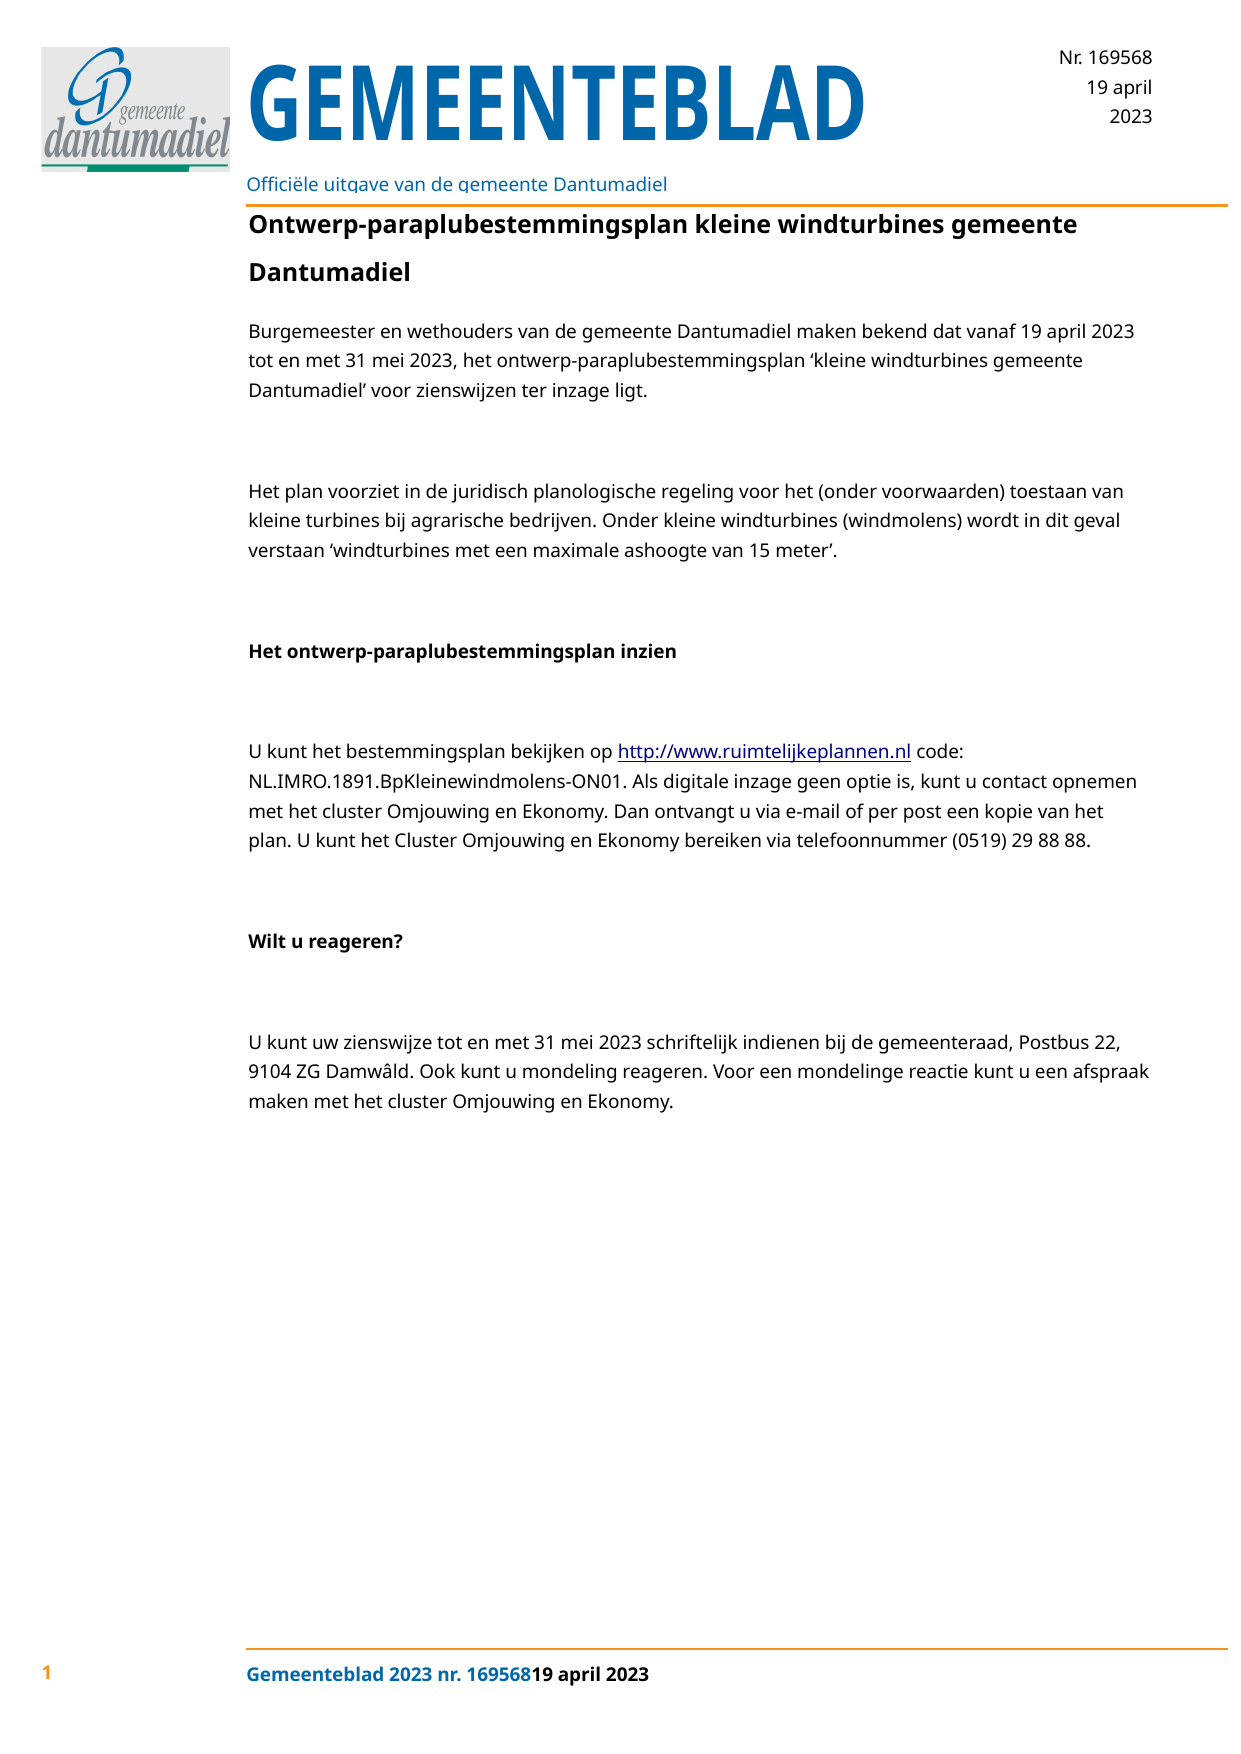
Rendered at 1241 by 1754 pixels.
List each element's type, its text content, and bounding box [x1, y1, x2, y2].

text Ontwerp-paraplubestemmingsplan kleine windturbines gemeente Dantumadiel [248, 207, 1152, 288]
picture [41, 47, 231, 172]
text Het ontwerp-paraplubestemmingsplan inzien [248, 638, 1152, 664]
text U kunt uw zienswijze tot en met 31 mei 2023 schriftelijk indienen bij de gemeenteraad, Postbus 22, 9104 ZG Damwâld. Ook kunt u mondeling reageren. Voor een mondelinge reactie kunt u een afspraak maken met het cluster Omjouwing en Ekonomy. [248, 1029, 1152, 1114]
text Het plan voorziet in de juridisch planologische regeling voor het (onder voorwaarden) toestaan van kleine turbines bij agrarische bedrijven. Onder kleine windturbines (windmolens) wordt in dit geval verstaan ‘windturbines met een maximale ashoogte van 15 meter’. [248, 478, 1152, 563]
text Burgemeester en wethouders van de gemeente Dantumadiel maken bekend dat vanaf 19 april 2023 tot en met 31 mei 2023, het ontwerp-paraplubestemmingsplan ‘kleine windturbines gemeente Dantumadiel’ voor zienswijzen ter inzage ligt. [248, 318, 1152, 403]
text U kunt het bestemmingsplan bekijken op http://www.ruimtelijkeplannen.nl code: NL.IMRO.1891.BpKleinewindmolens-ON01. Als digitale inzage geen optie is, kunt u contact opnemen met het cluster Omjouwing en Ekonomy. Dan ontvangt u via e-mail of per post een kopie van het plan. U kunt het Cluster Omjouwing en Ekonomy bereiken via telefoonnummer (0519) 29 88 88. [248, 739, 1152, 853]
text Wilt u reageren? [248, 928, 1152, 954]
